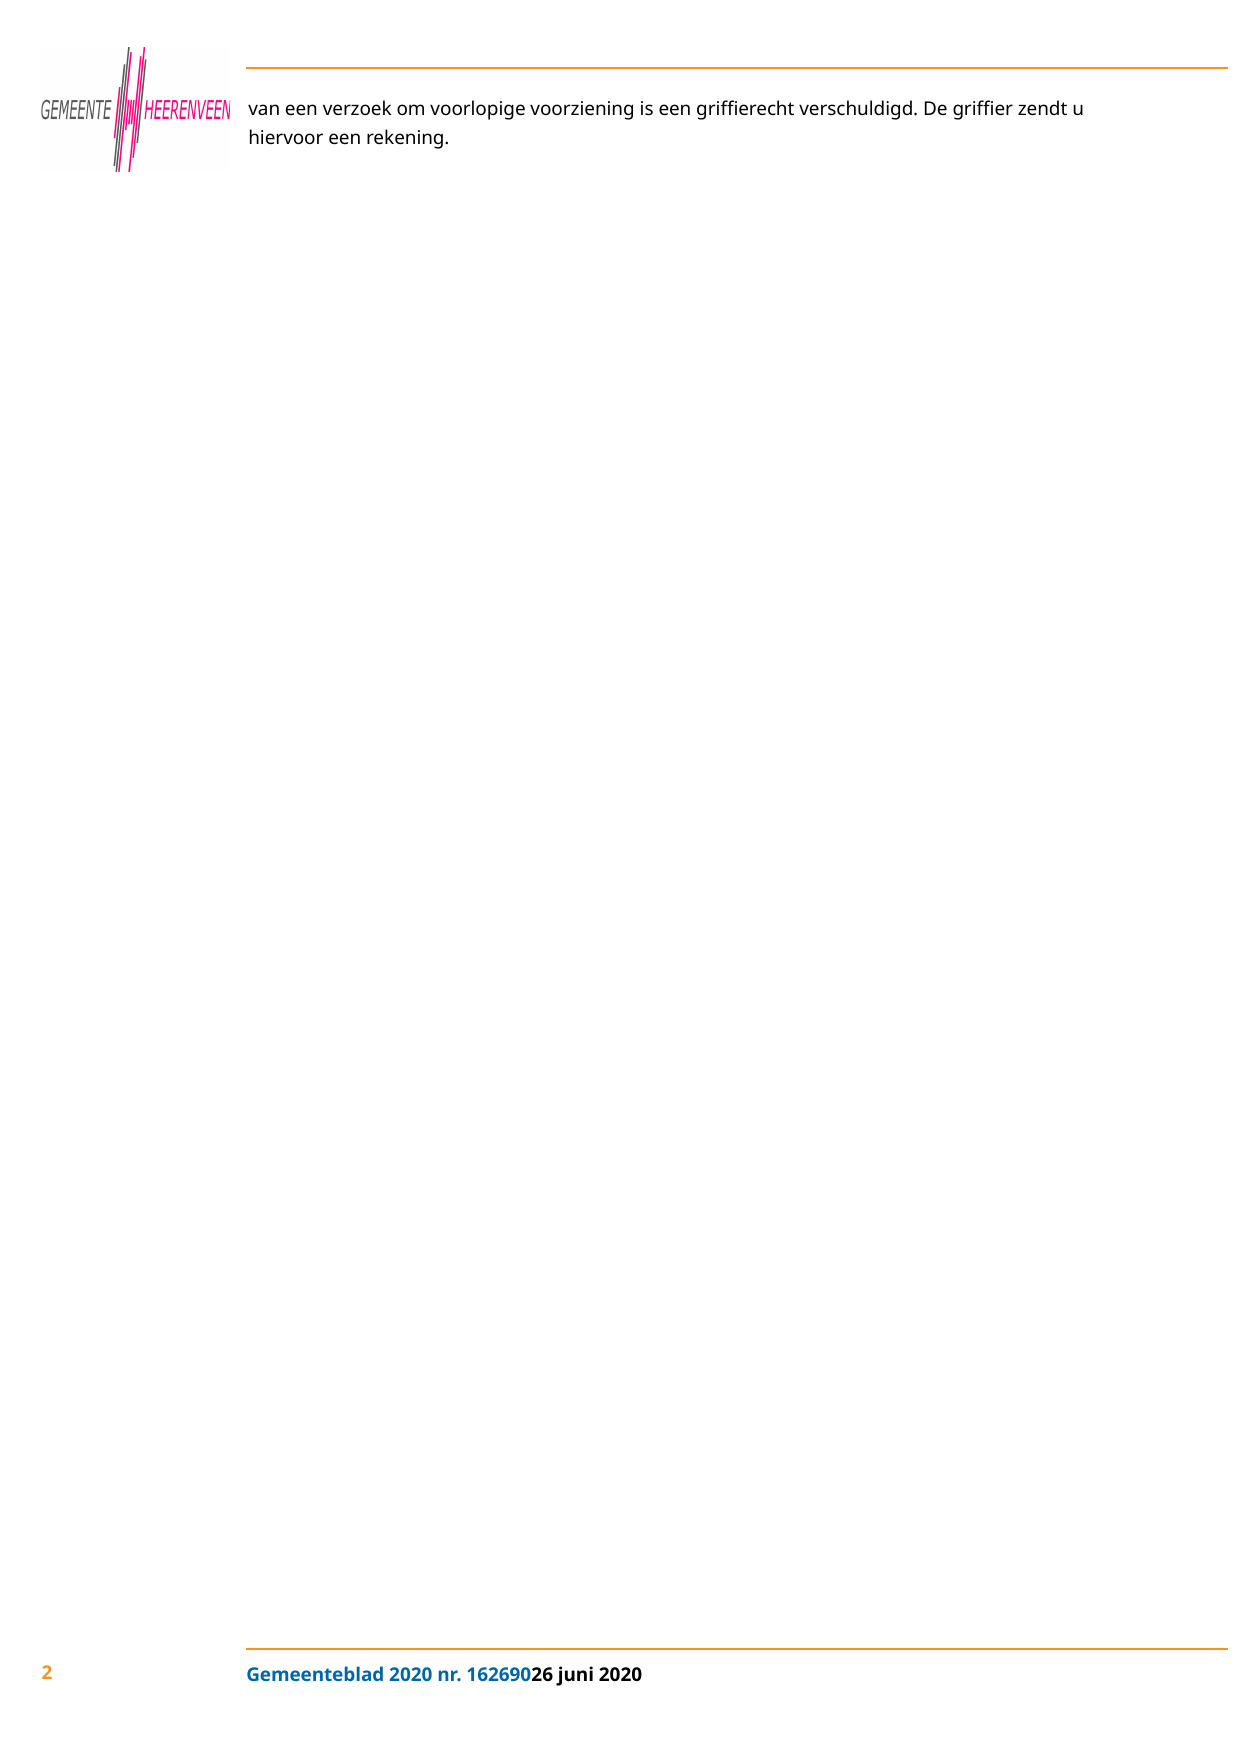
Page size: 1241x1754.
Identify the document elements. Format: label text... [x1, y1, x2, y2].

text van een verzoek om voorlopige voorziening is een griffierecht verschuldigd. De griffier zendt u hiervoor een rekening. [248, 95, 1152, 150]
picture [41, 47, 231, 172]
